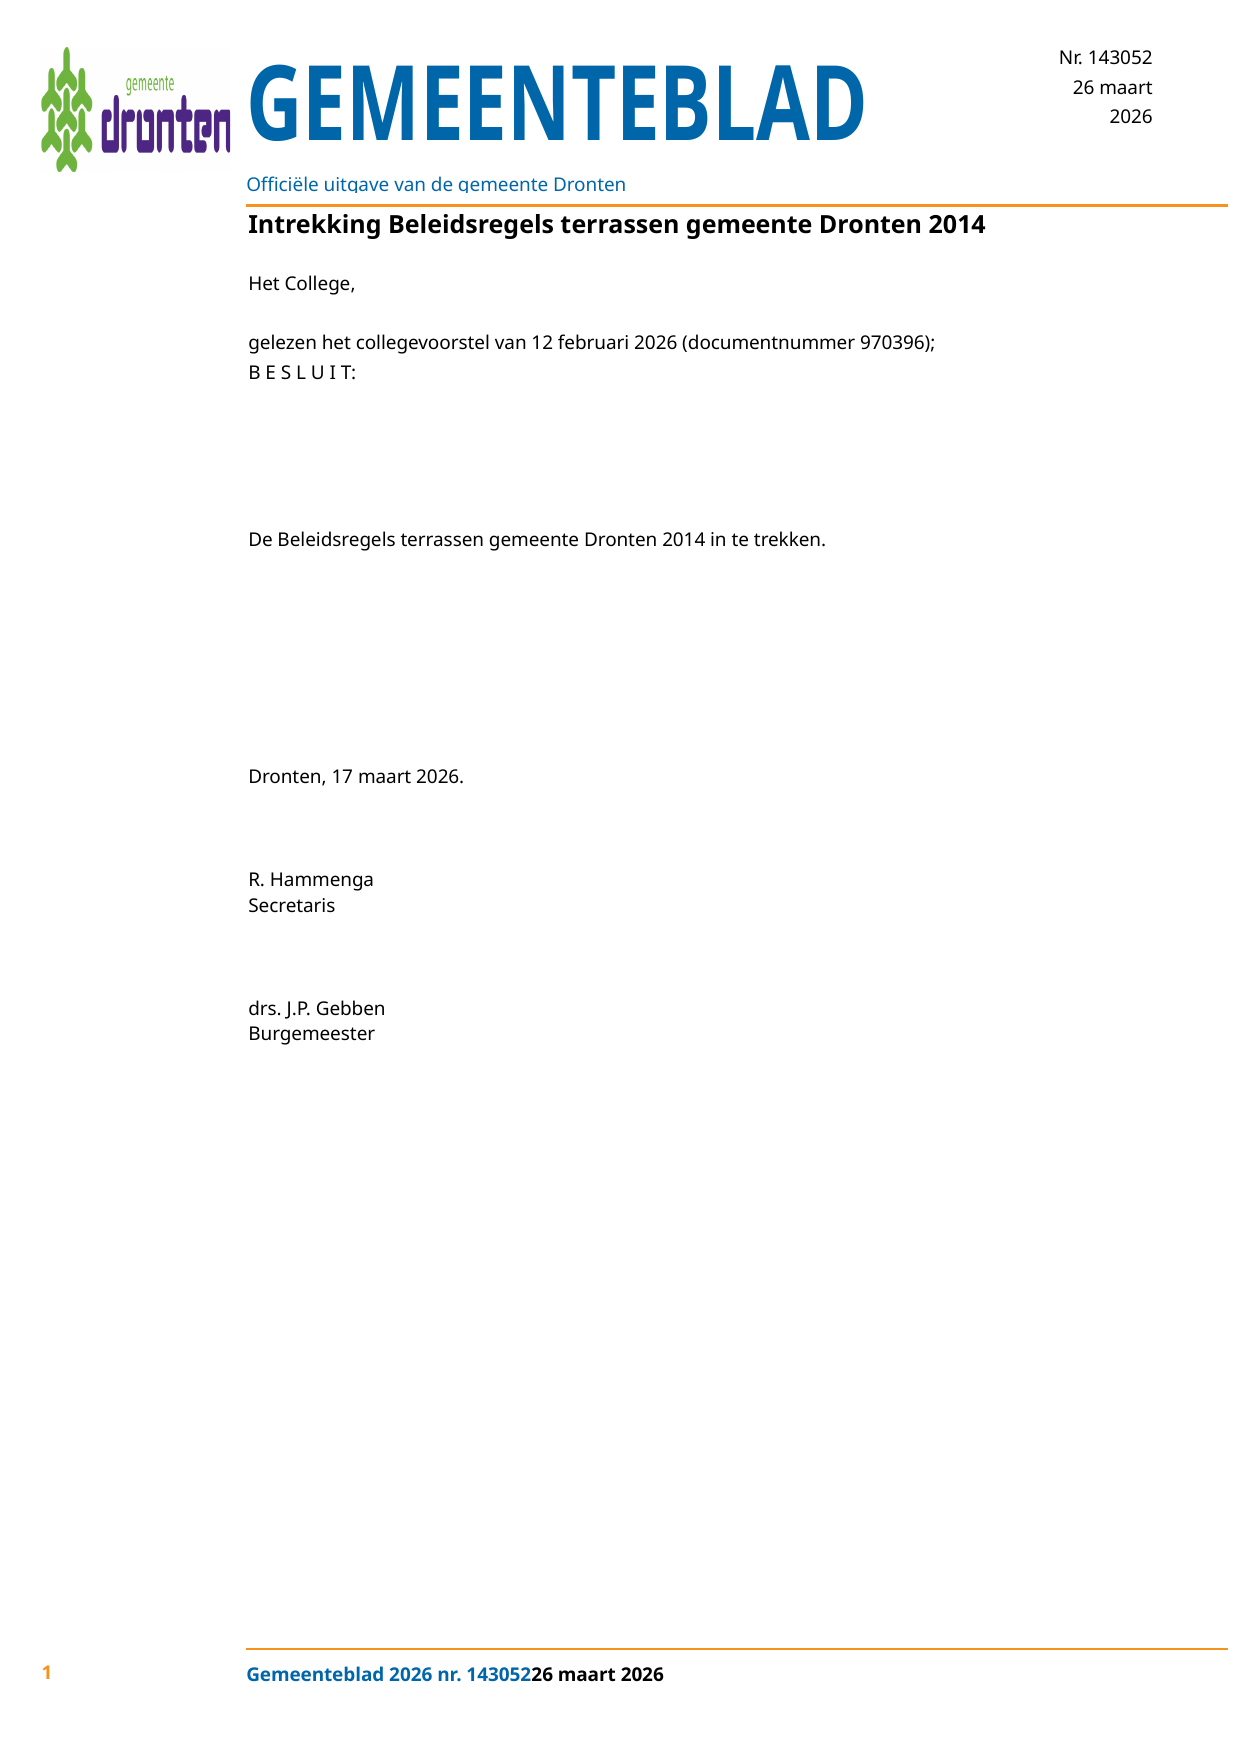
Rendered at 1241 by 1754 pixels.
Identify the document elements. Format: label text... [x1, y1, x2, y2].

text Secretaris [248, 892, 1152, 918]
text gelezen het collegevoorstel van 12 februari 2026 (documentnummer 970396); [248, 329, 1152, 355]
picture [41, 47, 231, 172]
text R. Hammenga [248, 866, 1152, 892]
text Het College, [248, 270, 1152, 296]
text B E S L U I T: [248, 359, 1152, 385]
text Dronten, 17 maart 2026. [248, 763, 1152, 789]
text Intrekking Beleidsregels terrassen gemeente Dronten 2014 [248, 207, 1152, 241]
text De Beleidsregels terrassen gemeente Dronten 2014 in te trekken. [248, 527, 1152, 552]
text Burgemeester [248, 1021, 1152, 1046]
text drs. J.P. Gebben [248, 995, 1152, 1021]
